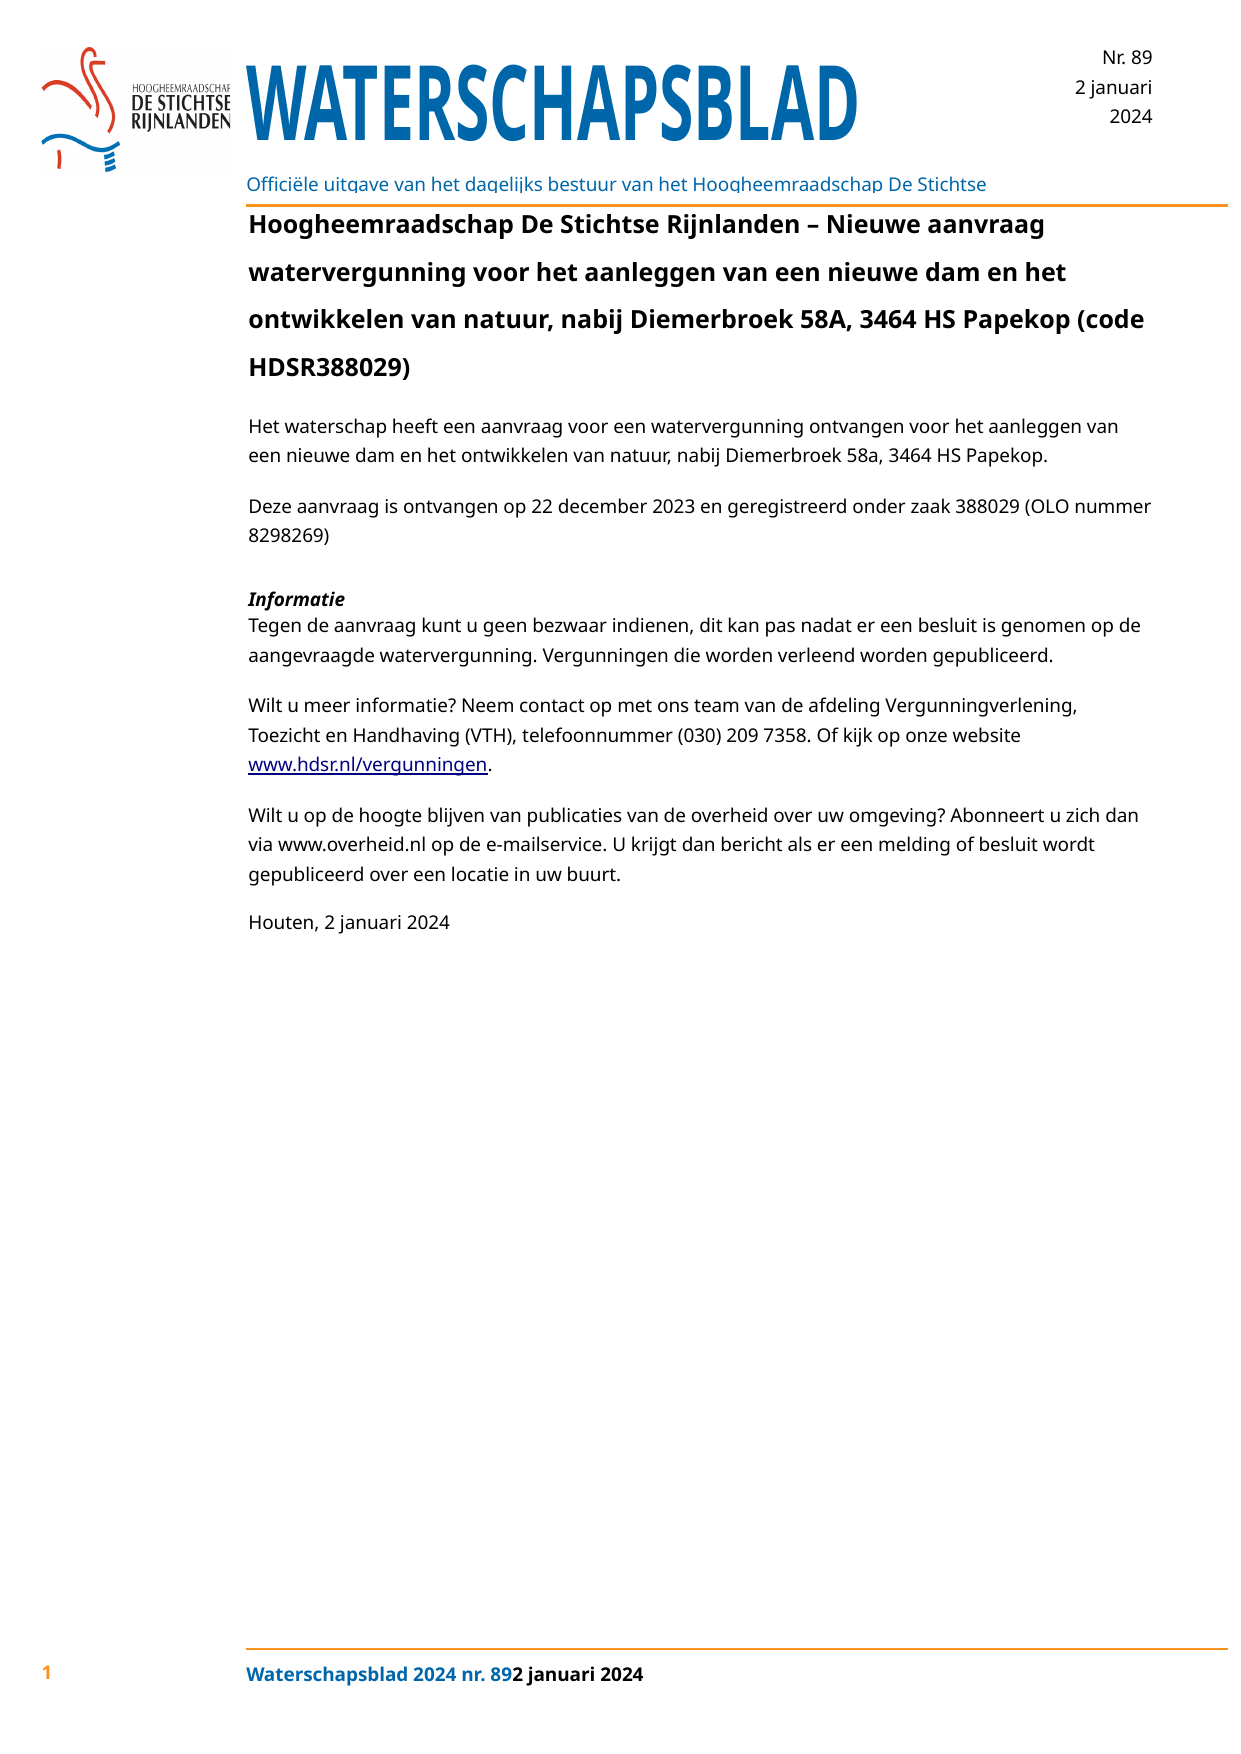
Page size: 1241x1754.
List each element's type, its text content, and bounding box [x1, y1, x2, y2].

text Wilt u op de hoogte blijven van publicaties van de overheid over uw omgeving? Abonneert u zich dan via www.overheid.nl op de e-mailservice. U krijgt dan bericht als er een melding of besluit wordt gepubliceerd over een locatie in uw buurt. [248, 802, 1152, 887]
text Hoogheemraadschap De Stichtse Rijnlanden – Nieuwe aanvraag watervergunning voor het aanleggen van een nieuwe dam en het ontwikkelen van natuur, nabij Diemerbroek 58A, 3464 HS Papekop (code HDSR388029) [248, 207, 1152, 384]
text Het waterschap heeft een aanvraag voor een watervergunning ontvangen voor het aanleggen van een nieuwe dam en het ontwikkelen van natuur, nabij Diemerbroek 58a, 3464 HS Papekop. [248, 413, 1152, 468]
text Houten, 2 januari 2024 [248, 909, 1152, 935]
text Deze aanvraag is ontvangen op 22 december 2023 en geregistreerd onder zaak 388029 (OLO nummer 8298269) [248, 493, 1152, 548]
text Tegen de aanvraag kunt u geen bezwaar indienen, dit kan pas nadat er een besluit is genomen op de aangevraagde watervergunning. Vergunningen die worden verleend worden gepubliceerd. [248, 612, 1152, 668]
picture [41, 47, 231, 172]
text Wilt u meer informatie? Neem contact op met ons team van de afdeling Vergunningverlening, Toezicht en Handhaving (VTH), telefoonnummer (030) 209 7358. Of kijk op onze website www.hdsr.nl/vergunningen. [248, 692, 1152, 777]
text Informatie [248, 587, 1152, 612]
